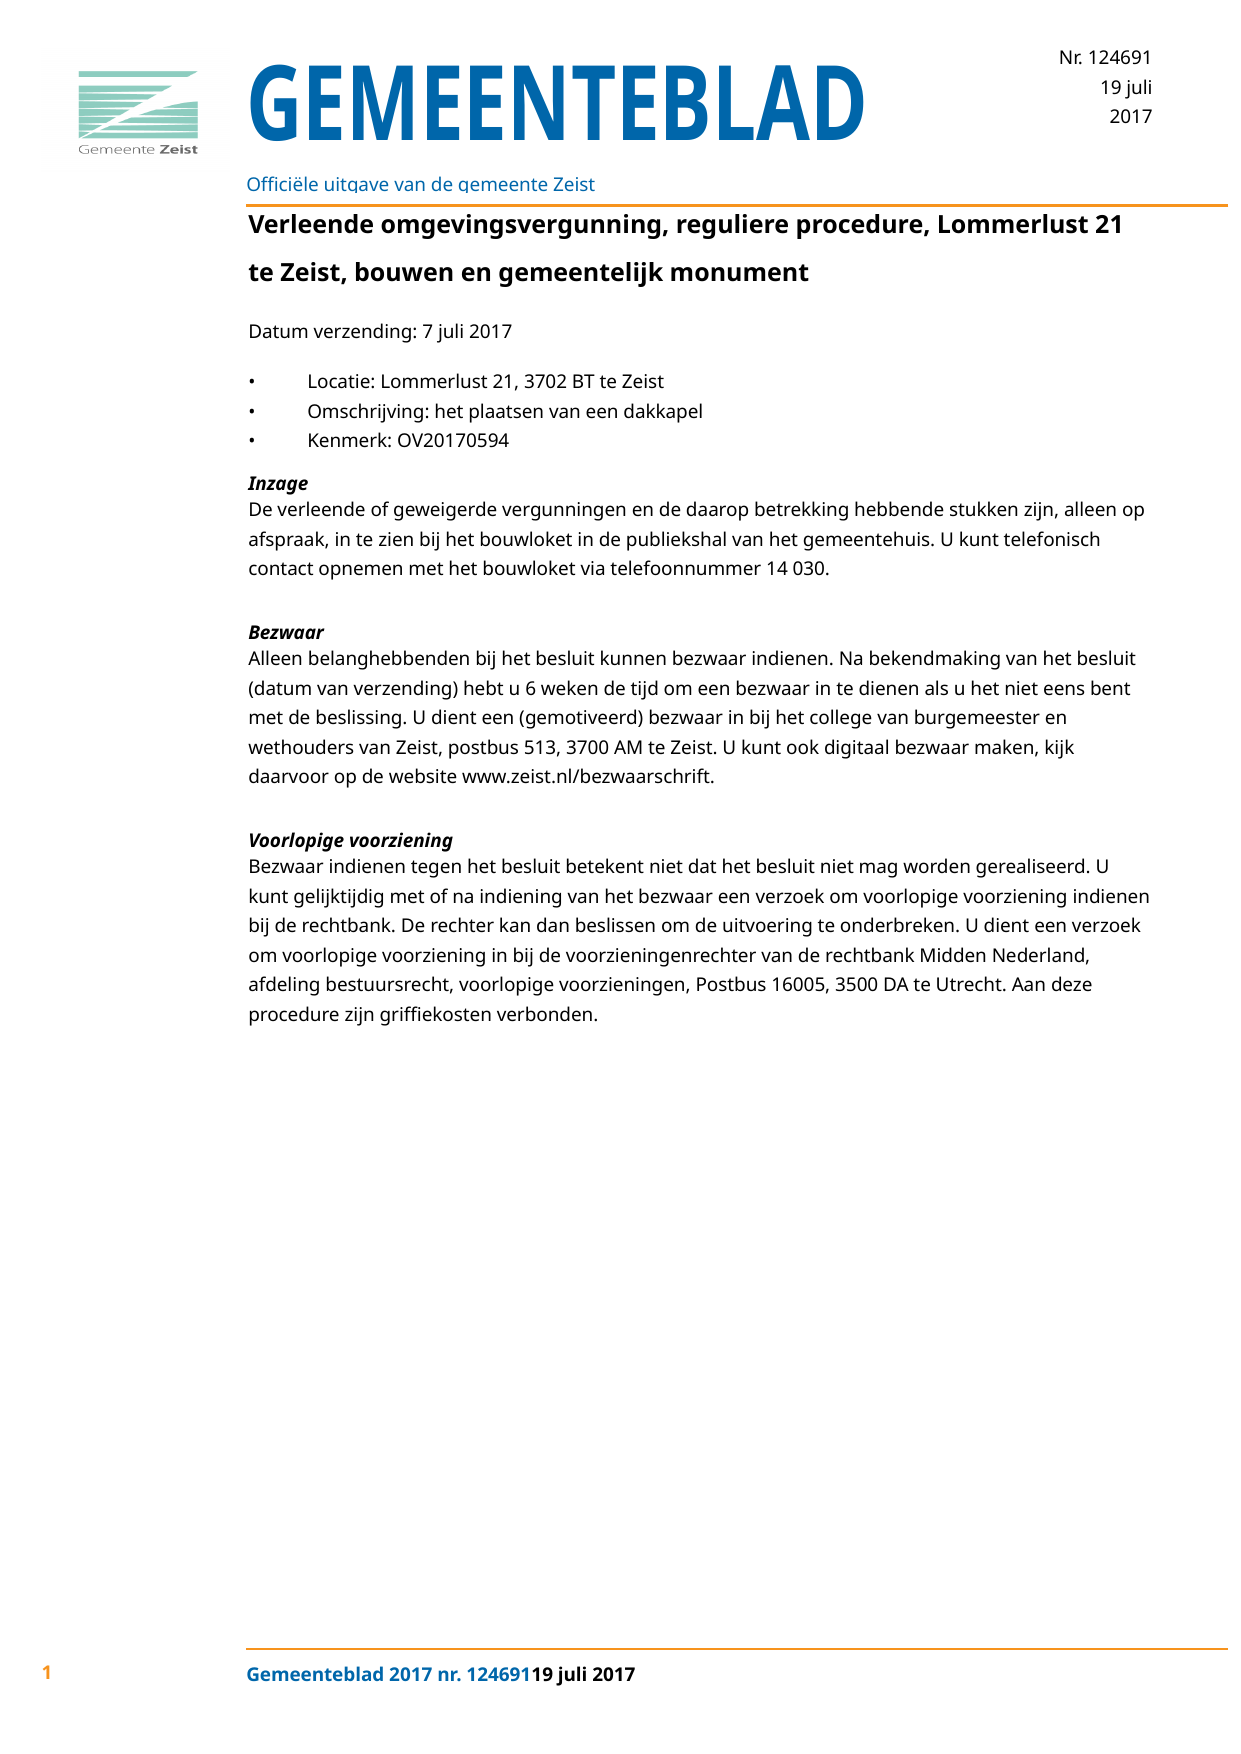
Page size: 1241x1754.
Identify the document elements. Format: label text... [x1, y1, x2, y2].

text Inzage [248, 471, 1152, 496]
text Alleen belanghebbenden bij het besluit kunnen bezwaar indienen. Na bekendmaking van het besluit (datum van verzending) hebt u 6 weken de tijd om een bezwaar in te dienen als u het niet eens bent met de beslissing. U dient een (gemotiveerd) bezwaar in bij het college van burgemeester en wethouders van Zeist, postbus 513, 3700 AM te Zeist. U kunt ook digitaal bezwaar maken, kijk daarvoor op de website www.zeist.nl/bezwaarschrift. [248, 645, 1152, 789]
text Bezwaar indienen tegen het besluit betekent niet dat het besluit niet mag worden gerealiseerd. U kunt gelijktijdig met of na indiening van het bezwaar een verzoek om voorlopige voorziening indienen bij de rechtbank. De rechter kan dan beslissen om de uitvoering te onderbreken. U dient een verzoek om voorlopige voorziening in bij de voorzieningenrechter van de rechtbank Midden Nederland, afdeling bestuursrecht, voorlopige voorzieningen, Postbus 16005, 3500 DA te Utrecht. Aan deze procedure zijn griffiekosten verbonden. [248, 853, 1152, 1027]
text Verleende omgevingsvergunning, reguliere procedure, Lommerlust 21 te Zeist, bouwen en gemeentelijk monument [248, 207, 1152, 288]
list Omschrijving: het plaatsen van een dakkapel [248, 398, 1152, 424]
picture [41, 47, 231, 172]
text De verleende of geweigerde vergunningen en de daarop betrekking hebbende stukken zijn, alleen op afspraak, in te zien bij het bouwloket in de publiekshal van het gemeentehuis. U kunt telefonisch contact opnemen met het bouwloket via telefoonnummer 14 030. [248, 496, 1152, 581]
text Bezwaar [248, 619, 1152, 645]
text Voorlopige voorziening [248, 827, 1152, 853]
text Datum verzending: 7 juli 2017 [248, 318, 1152, 344]
list Kenmerk: OV20170594 [248, 427, 1152, 453]
list Locatie: Lommerlust 21, 3702 BT te Zeist [248, 368, 1152, 394]
